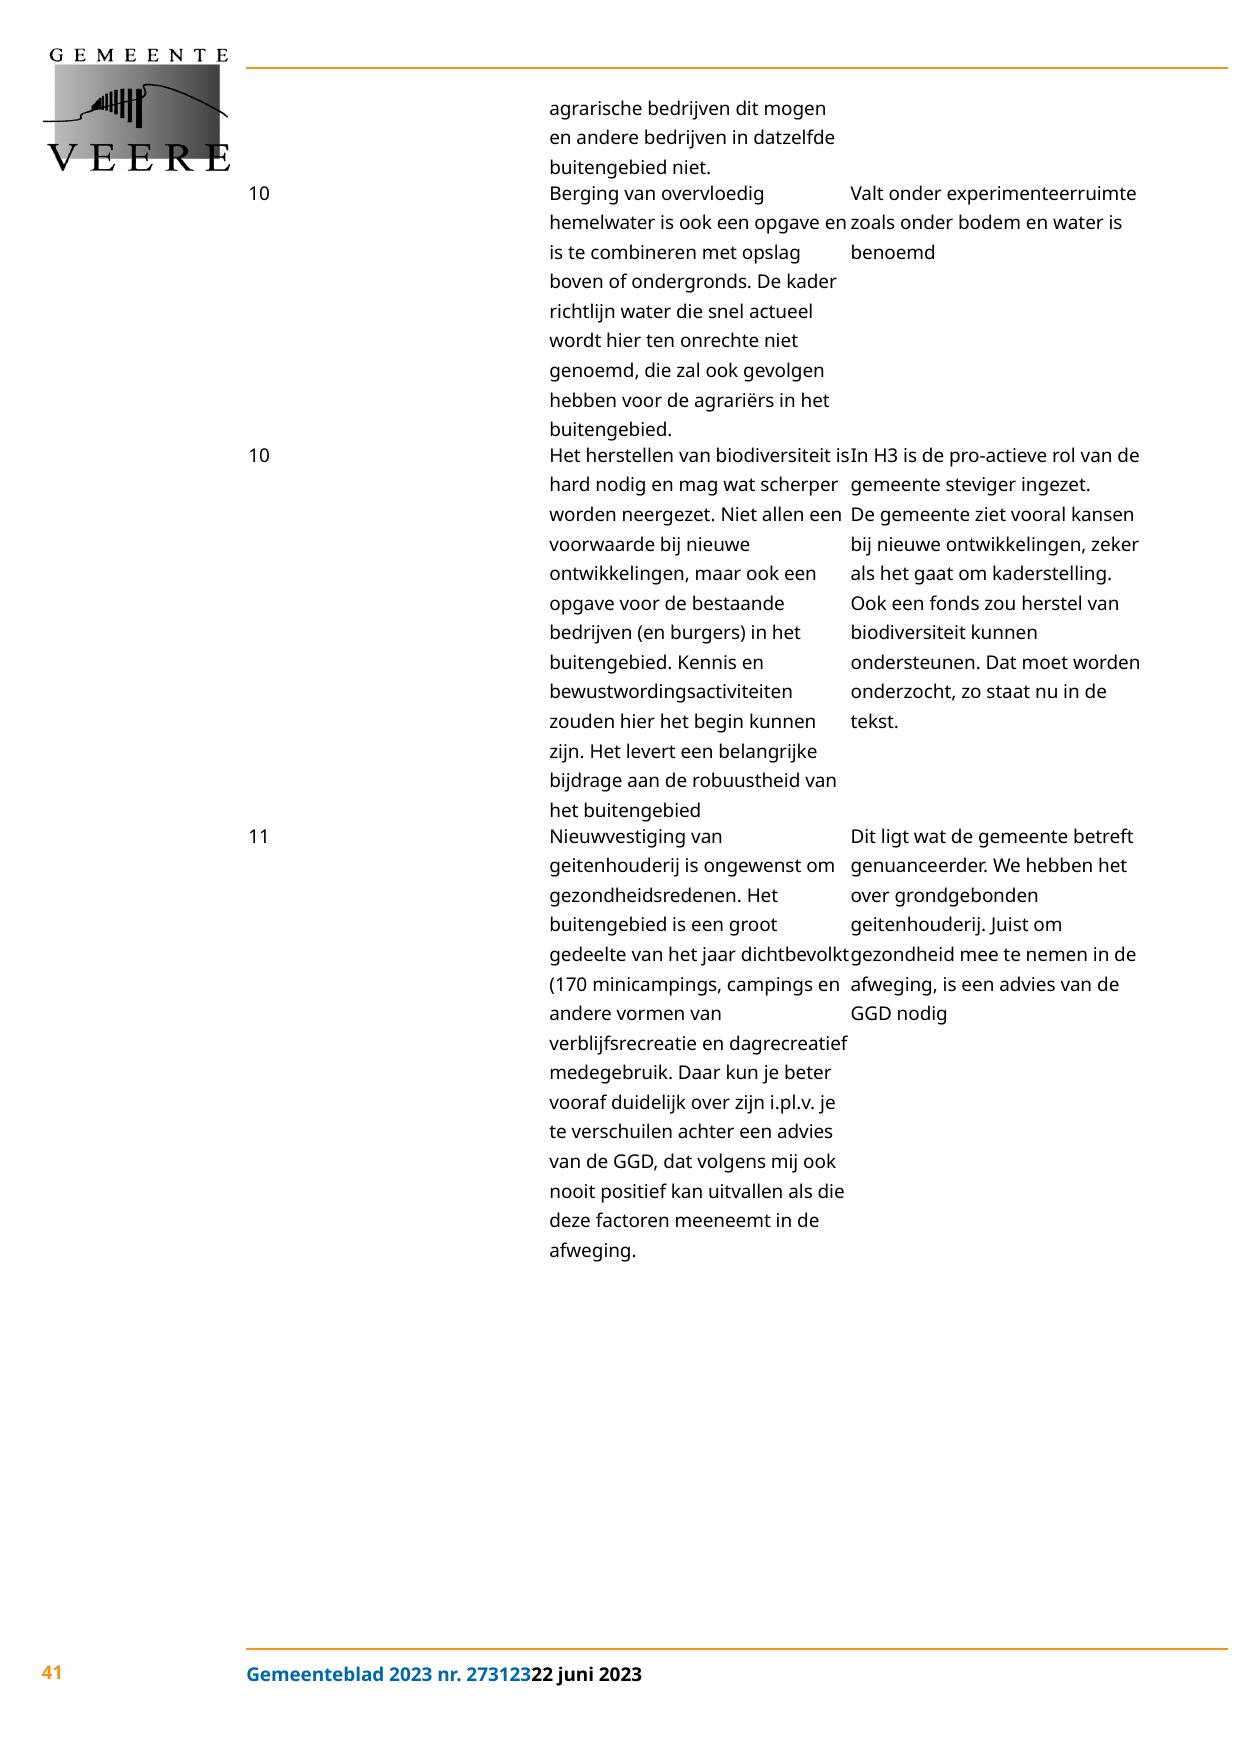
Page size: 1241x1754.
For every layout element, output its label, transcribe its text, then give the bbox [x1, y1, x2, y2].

table_cell [248, 95, 549, 180]
table_cell 10 [248, 180, 549, 442]
table_cell 11 [248, 823, 549, 1263]
table_cell In H3 is de pro-actieve rol van de gemeente steviger ingezet. De gemeente ziet vooral kansen bij nieuwe ontwikkelingen, zeker als het gaat om kaderstelling. Ook een fonds zou herstel van biodiversiteit kunnen ondersteunen. Dat moet worden onderzocht, zo staat nu in de tekst. [850, 442, 1152, 823]
table_cell agrarische bedrijven dit mogen en andere bedrijven in datzelfde buitengebied niet. [549, 95, 850, 180]
table_cell Het herstellen van biodiversiteit is hard nodig en mag wat scherper worden neergezet. Niet allen een voorwaarde bij nieuwe ontwikkelingen, maar ook een opgave voor de bestaande bedrijven (en burgers) in het buitengebied. Kennis en bewustwordingsactiviteiten zouden hier het begin kunnen zijn. Het levert een belangrijke bijdrage aan de robuustheid van het buitengebied [549, 442, 850, 823]
table_cell Valt onder experimenteerruimte zoals onder bodem en water is benoemd [850, 180, 1152, 442]
table_cell Dit ligt wat de gemeente betreft genuanceerder. We hebben het over grondgebonden geitenhouderij. Juist om gezondheid mee te nemen in de afweging, is een advies van de GGD nodig [850, 823, 1152, 1263]
table_cell Nieuwvestiging van geitenhouderij is ongewenst om gezondheidsredenen. Het buitengebied is een groot gedeelte van het jaar dichtbevolkt (170 minicampings, campings en andere vormen van verblijfsrecreatie en dagrecreatief medegebruik. Daar kun je beter vooraf duidelijk over zijn i.pl.v. je te verschuilen achter een advies van de GGD, dat volgens mij ook nooit positief kan uitvallen als die deze factoren meeneemt in de afweging. [549, 823, 850, 1263]
table_cell 10 [248, 442, 549, 823]
table_cell [850, 95, 1152, 180]
picture [41, 47, 231, 172]
table_cell Berging van overvloedig hemelwater is ook een opgave en is te combineren met opslag boven of ondergronds. De kader richtlijn water die snel actueel wordt hier ten onrechte niet genoemd, die zal ook gevolgen hebben voor de agrariërs in het buitengebied. [549, 180, 850, 442]
